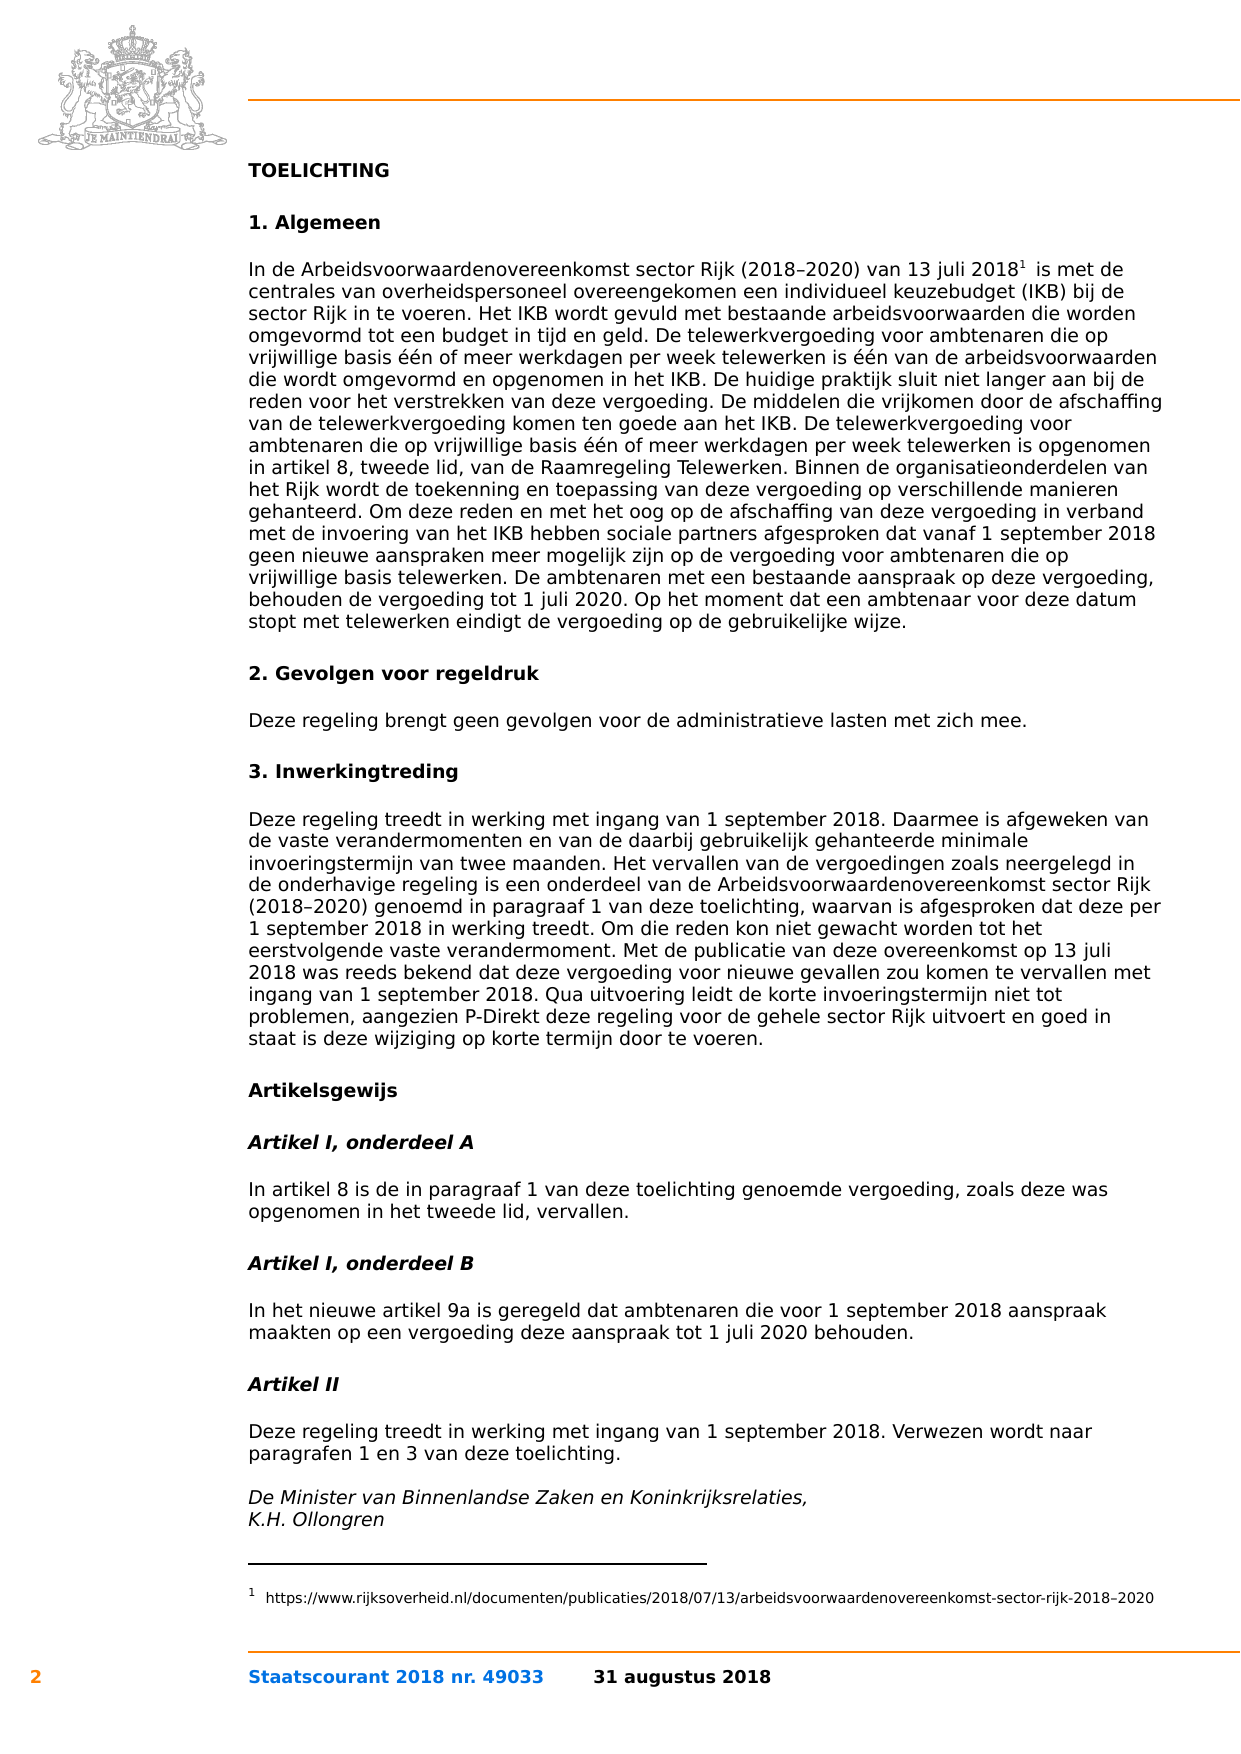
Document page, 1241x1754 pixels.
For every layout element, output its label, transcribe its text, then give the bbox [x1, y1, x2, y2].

text In het nieuwe artikel 9a is geregeld dat ambtenaren die voor 1 september 2018 aanspraak maakten op een vergoeding deze aanspraak tot 1 juli 2020 behouden. [248, 1300, 1163, 1344]
subtitle Artikel I, onderdeel B [248, 1253, 1163, 1275]
text https://www.rijksoverheid.nl/documenten/publicaties/2018/07/13/arbeidsvoorwaardenovereenkomst-sector-rijk-2018–2020 [248, 1586, 1163, 1608]
text In artikel 8 is de in paragraaf 1 van deze toelichting genoemde vergoeding, zoals deze was opgenomen in het tweede lid, vervallen. [248, 1179, 1163, 1223]
text Deze regeling treedt in werking met ingang van 1 september 2018. Verwezen wordt naar paragrafen 1 en 3 van deze toelichting. [248, 1421, 1163, 1465]
text Deze regeling brengt geen gevolgen voor de administratieve lasten met zich mee. [248, 709, 1163, 731]
subtitle Artikel II [248, 1374, 1163, 1396]
subtitle TOELICHTING [248, 160, 1163, 182]
text In de Arbeidsvoorwaardenovereenkomst sector Rijk (2018–2020) van 13 juli 2018 is met de centrales van overheidspersoneel overeengekomen een individueel keuzebudget (IKB) bij de sector Rijk in te voeren. Het IKB wordt gevuld met bestaande arbeidsvoorwaarden die worden omgevormd tot een budget in tijd en geld. De telewerkvergoeding voor ambtenaren die op vrijwillige basis één of meer werkdagen per week telewerken is één van de arbeidsvoorwaarden die wordt omgevormd en opgenomen in het IKB. De huidige praktijk sluit niet langer aan bij de reden voor het verstrekken van deze vergoeding. De middelen die vrijkomen door de afschaffing van de telewerkvergoeding komen ten goede aan het IKB. De telewerkvergoeding voor ambtenaren die op vrijwillige basis één of meer werkdagen per week telewerken is opgenomen in artikel 8, tweede lid, van de Raamregeling Telewerken. Binnen de organisatieonderdelen van het Rijk wordt de toekenning en toepassing van deze vergoeding op verschillende manieren gehanteerd. Om deze reden en met het oog op de afschaffing van deze vergoeding in verband met de invoering van het IKB hebben sociale partners afgesproken dat vanaf 1 september 2018 geen nieuwe aanspraken meer mogelijk zijn op de vergoeding voor ambtenaren die op vrijwillige basis telewerken. De ambtenaren met een bestaande aanspraak op deze vergoeding, behouden de vergoeding tot 1 juli 2020. Op het moment dat een ambtenaar voor deze datum stopt met telewerken eindigt de vergoeding op de gebruikelijke wijze. [248, 259, 1163, 632]
subtitle Artikel I, onderdeel A [248, 1132, 1163, 1154]
text De Minister van Binnenlandse Zaken en Koninkrijksrelaties, K.H. Ollongren [248, 1487, 1163, 1531]
subtitle Artikelsgewijs [248, 1080, 1163, 1102]
subtitle 2. Gevolgen voor regeldruk [248, 662, 1163, 684]
picture [38, 25, 227, 150]
subtitle 3. Inwerkingtreding [248, 761, 1163, 783]
subtitle 1. Algemeen [248, 212, 1163, 234]
text Deze regeling treedt in werking met ingang van 1 september 2018. Daarmee is afgeweken van de vaste verandermomenten en van de daarbij gebruikelijk gehanteerde minimale invoeringstermijn van twee maanden. Het vervallen van de vergoedingen zoals neergelegd in de onderhavige regeling is een onderdeel van de Arbeidsvoorwaardenovereenkomst sector Rijk (2018–2020) genoemd in paragraaf 1 van deze toelichting, waarvan is afgesproken dat deze per 1 september 2018 in werking treedt. Om die reden kon niet gewacht worden tot het eerstvolgende vaste verandermoment. Met de publicatie van deze overeenkomst op 13 juli 2018 was reeds bekend dat deze vergoeding voor nieuwe gevallen zou komen te vervallen met ingang van 1 september 2018. Qua uitvoering leidt de korte invoeringstermijn niet tot problemen, aangezien P-Direkt deze regeling voor de gehele sector Rijk uitvoert en goed in staat is deze wijziging op korte termijn door te voeren. [248, 808, 1163, 1050]
